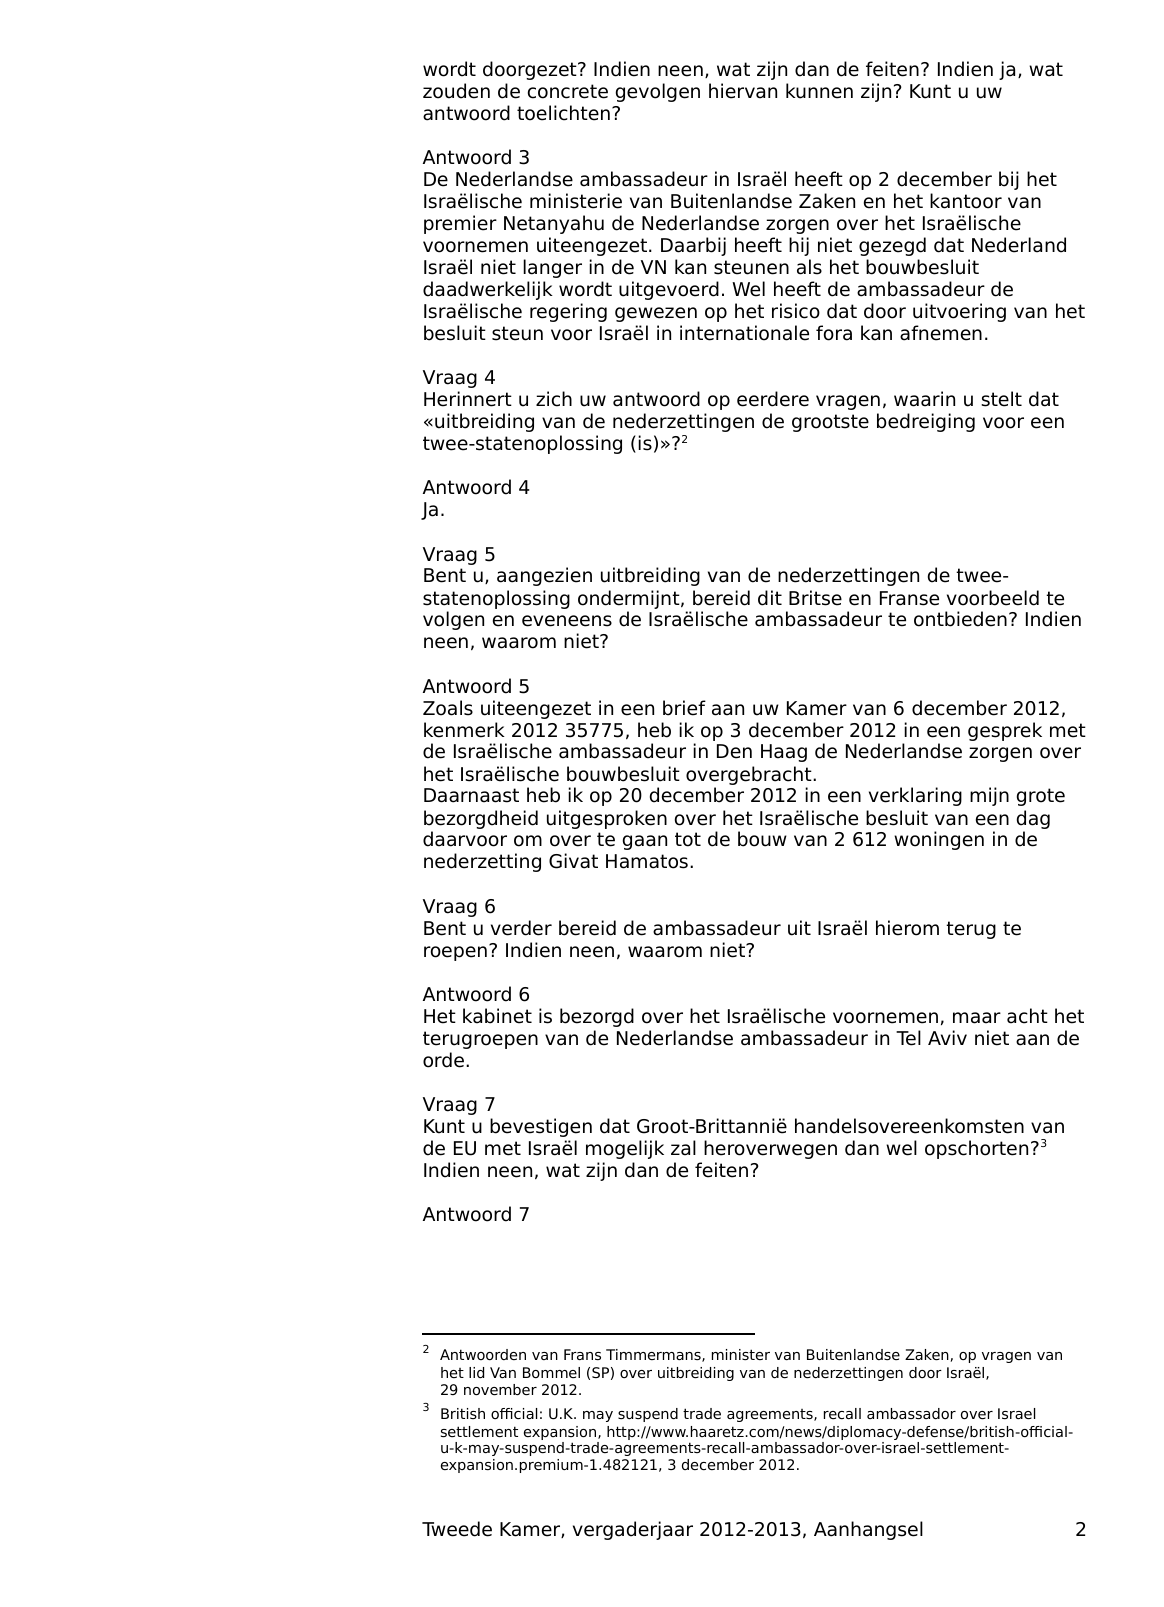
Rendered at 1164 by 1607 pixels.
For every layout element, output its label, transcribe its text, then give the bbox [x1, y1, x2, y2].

text Antwoord 6 [422, 984, 1087, 1006]
text Vraag 7 [422, 1094, 1087, 1116]
text Bent u verder bereid de ambassadeur uit Israël hierom terug te roepen? Indien neen, waarom niet? [422, 917, 1087, 961]
text Kunt u bevestigen dat Groot-Brittannië handelsovereenkomsten van de EU met Israël mogelijk zal heroverwegen dan wel opschorten? Indien neen, wat zijn dan de feiten? [422, 1116, 1087, 1182]
text Antwoord 3 [422, 147, 1087, 169]
text Vraag 4 [422, 367, 1087, 389]
text Het kabinet is bezorgd over het Israëlische voornemen, maar acht het terugroepen van de Nederlandse ambassadeur in Tel Aviv niet aan de orde. [422, 1006, 1087, 1072]
text British official: U.K. may suspend trade agreements, recall ambassador over Israel settlement expansion, http://www.haaretz.com/news/diplomacy-defense/british-official-u-k-may-suspend-trade-agreements-recall-ambassador-over-israel-settlement-expansion.premium-1.482121, 3 december 2012. [422, 1402, 1087, 1474]
text Antwoord 7 [422, 1204, 1087, 1226]
text Bent u, aangezien uitbreiding van de nederzettingen de twee-statenoplossing ondermijnt, bereid dit Britse en Franse voorbeeld te volgen en eveneens de Israëlische ambassadeur te ontbieden? Indien neen, waarom niet? [422, 565, 1087, 653]
text De Nederlandse ambassadeur in Israël heeft op 2 december bij het Israëlische ministerie van Buitenlandse Zaken en het kantoor van premier Netanyahu de Nederlandse zorgen over het Israëlische voornemen uiteengezet. Daarbij heeft hij niet gezegd dat Nederland Israël niet langer in de VN kan steunen als het bouwbesluit daadwerkelijk wordt uitgevoerd. Wel heeft de ambassadeur de Israëlische regering gewezen op het risico dat door uitvoering van het besluit steun voor Israël in internationale fora kan afnemen. [422, 169, 1087, 345]
text Ja. [422, 499, 1087, 521]
text Daarnaast heb ik op 20 december 2012 in een verklaring mijn grote bezorgdheid uitgesproken over het Israëlische besluit van een dag daarvoor om over te gaan tot de bouw van 2 612 woningen in de nederzetting Givat Hamatos. [422, 785, 1087, 873]
text Antwoord 4 [422, 477, 1087, 499]
text Antwoorden van Frans Timmermans, minister van Buitenlandse Zaken, op vragen van het lid Van Bommel (SP) over uitbreiding van de nederzettingen door Israël, 29 november 2012. [422, 1343, 1087, 1399]
text Vraag 5 [422, 543, 1087, 565]
text Herinnert u zich uw antwoord op eerdere vragen, waarin u stelt dat «uitbreiding van de nederzettingen de grootste bedreiging voor een twee-statenoplossing (is)»? [422, 389, 1087, 455]
text wordt doorgezet? Indien neen, wat zijn dan de feiten? Indien ja, wat zouden de concrete gevolgen hiervan kunnen zijn? Kunt u uw antwoord toelichten? [422, 59, 1087, 125]
text Antwoord 5 [422, 676, 1087, 697]
text Zoals uiteengezet in een brief aan uw Kamer van 6 december 2012, kenmerk 2012 35775, heb ik op 3 december 2012 in een gesprek met de Israëlische ambassadeur in Den Haag de Nederlandse zorgen over het Israëlische bouwbesluit overgebracht. [422, 697, 1087, 785]
text Vraag 6 [422, 896, 1087, 917]
